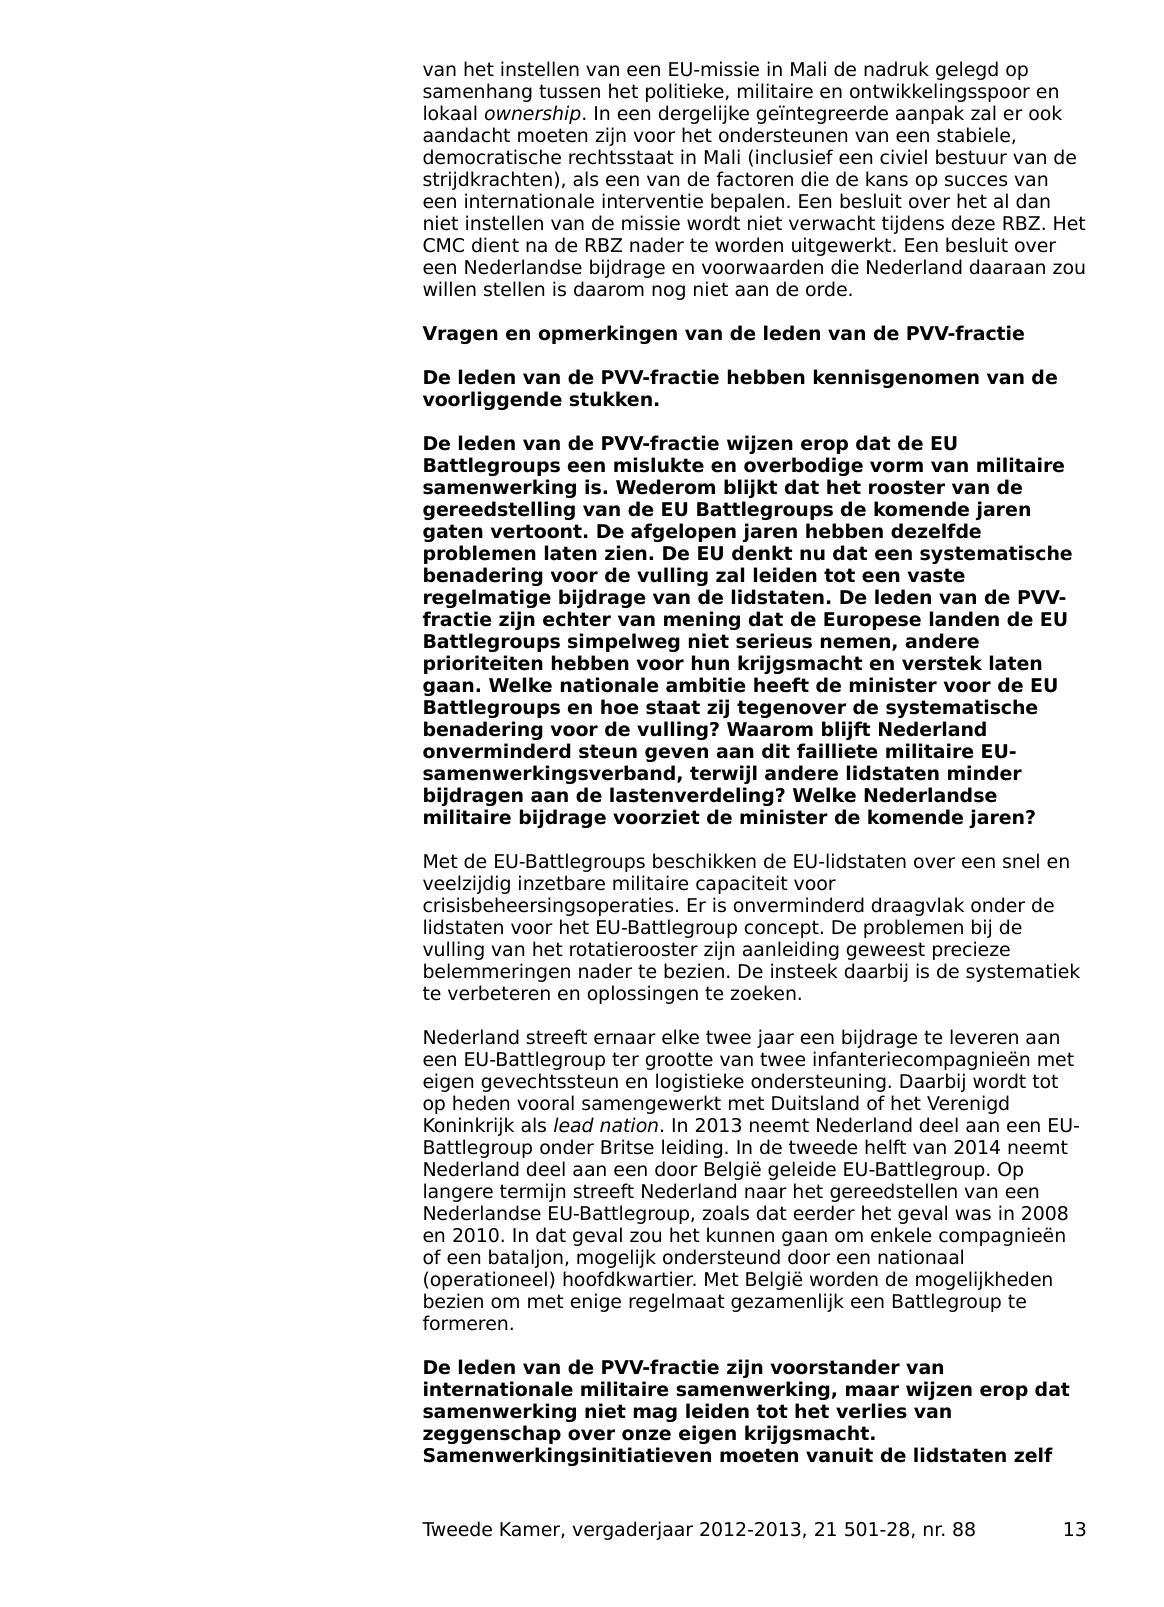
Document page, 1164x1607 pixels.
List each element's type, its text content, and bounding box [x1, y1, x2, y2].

text Met de EU-Battlegroups beschikken de EU-lidstaten over een snel en veelzijdig inzetbare militaire capaciteit voor crisisbeheersingsoperaties. Er is onverminderd draagvlak onder de lidstaten voor het EU-Battlegroup concept. De problemen bij de vulling van het rotatierooster zijn aanleiding geweest precieze belemmeringen nader te bezien. De insteek daarbij is de systematiek te verbeteren en oplossingen te zoeken. [422, 851, 1087, 1005]
subtitle Vragen en opmerkingen van de leden van de PVV-fractie [422, 323, 1087, 345]
text De leden van de PVV-fractie hebben kennisgenomen van de voorliggende stukken. [422, 367, 1087, 411]
text Nederland streeft ernaar elke twee jaar een bijdrage te leveren aan een EU-Battlegroup ter grootte van twee infanteriecompagnieën met eigen gevechtssteun en logistieke ondersteuning. Daarbij wordt tot op heden vooral samengewerkt met Duitsland of het Verenigd Koninkrijk als lead nation. In 2013 neemt Nederland deel aan een EU-Battlegroup onder Britse leiding. In de tweede helft van 2014 neemt Nederland deel aan een door België geleide EU-Battlegroup. Op langere termijn streeft Nederland naar het gereedstellen van een Nederlandse EU-Battlegroup, zoals dat eerder het geval was in 2008 en 2010. In dat geval zou het kunnen gaan om enkele compagnieën of een bataljon, mogelijk ondersteund door een nationaal (operationeel) hoofdkwartier. Met België worden de mogelijkheden bezien om met enige regelmaat gezamenlijk een Battlegroup te formeren. [422, 1027, 1087, 1335]
text van het instellen van een EU-missie in Mali de nadruk gelegd op samenhang tussen het politieke, militaire en ontwikkelingsspoor en lokaal ownership. In een dergelijke geïntegreerde aanpak zal er ook aandacht moeten zijn voor het ondersteunen van een stabiele, democratische rechtsstaat in Mali (inclusief een civiel bestuur van de strijdkrachten), als een van de factoren die de kans op succes van een internationale interventie bepalen. Een besluit over het al dan niet instellen van de missie wordt niet verwacht tijdens deze RBZ. Het CMC dient na de RBZ nader te worden uitgewerkt. Een besluit over een Nederlandse bijdrage en voorwaarden die Nederland daaraan zou willen stellen is daarom nog niet aan de orde. [422, 59, 1087, 301]
text De leden van de PVV-fractie zijn voorstander van internationale militaire samenwerking, maar wijzen erop dat samenwerking niet mag leiden tot het verlies van zeggenschap over onze eigen krijgsmacht. Samenwerkingsinitiatieven moeten vanuit de lidstaten zelf [422, 1357, 1087, 1467]
text De leden van de PVV-fractie wijzen erop dat de EU Battlegroups een mislukte en overbodige vorm van militaire samenwerking is. Wederom blijkt dat het rooster van de gereedstelling van de EU Battlegroups de komende jaren gaten vertoont. De afgelopen jaren hebben dezelfde problemen laten zien. De EU denkt nu dat een systematische benadering voor de vulling zal leiden tot een vaste regelmatige bijdrage van de lidstaten. De leden van de PVV-fractie zijn echter van mening dat de Europese landen de EU Battlegroups simpelweg niet serieus nemen, andere prioriteiten hebben voor hun krijgsmacht en verstek laten gaan. Welke nationale ambitie heeft de minister voor de EU Battlegroups en hoe staat zij tegenover de systematische benadering voor de vulling? Waarom blijft Nederland onverminderd steun geven aan dit failliete militaire EU-samenwerkingsverband, terwijl andere lidstaten minder bijdragen aan de lastenverdeling? Welke Nederlandse militaire bijdrage voorziet de minister de komende jaren? [422, 433, 1087, 829]
